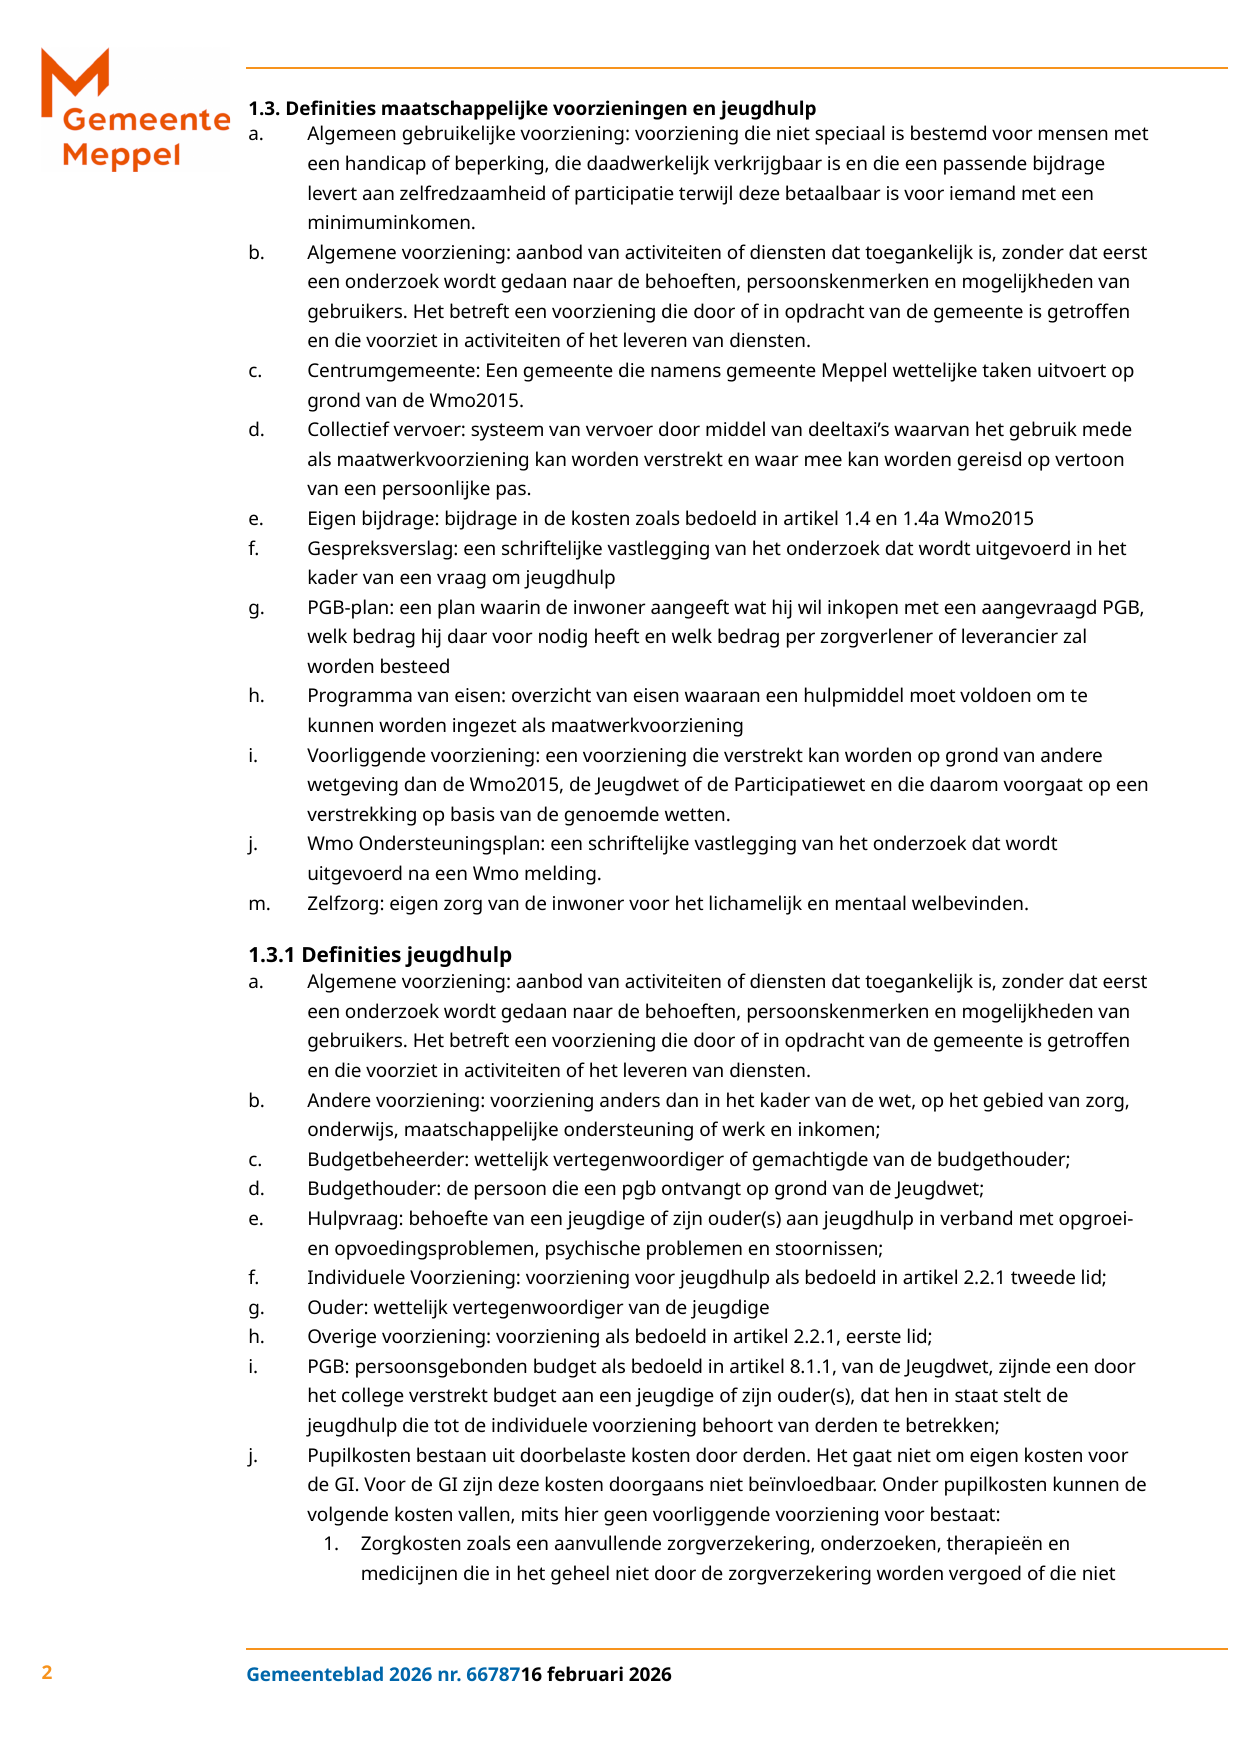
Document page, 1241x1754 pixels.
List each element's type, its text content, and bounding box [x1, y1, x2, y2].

list Voorliggende voorziening: een voorziening die verstrekt kan worden op grond van andere wetgeving dan de Wmo2015, de Jeugdwet of de Participatiewet en die daarom voorgaat op een verstrekking op basis van de genoemde wetten. [248, 742, 1152, 827]
list PGB: persoonsgebonden budget als bedoeld in artikel 8.1.1, van de Jeugdwet, zijnde een door het college verstrekt budget aan een jeugdige of zijn ouder(s), dat hen in staat stelt de jeugdhulp die tot de individuele voorziening behoort van derden te betrekken; [248, 1353, 1152, 1438]
list Algemene voorziening: aanbod van activiteiten of diensten dat toegankelijk is, zonder dat eerst een onderzoek wordt gedaan naar de behoeften, persoonskenmerken en mogelijkheden van gebruikers. Het betreft een voorziening die door of in opdracht van de gemeente is getroffen en die voorziet in activiteiten of het leveren van diensten. [248, 968, 1152, 1083]
picture [41, 47, 231, 172]
list Zelfzorg: eigen zorg van de inwoner voor het lichamelijk en mentaal welbevinden. [248, 890, 1152, 915]
list Centrumgemeente: Een gemeente die namens gemeente Meppel wettelijke taken uitvoert op grond van de Wmo2015. [248, 357, 1152, 412]
list Eigen bijdrage: bijdrage in de kosten zoals bedoeld in artikel 1.4 en 1.4a Wmo2015 [248, 505, 1152, 531]
list Gespreksverslag: een schriftelijke vastlegging van het onderzoek dat wordt uitgevoerd in het kader van een vraag om jeugdhulp [248, 535, 1152, 590]
list Budgetbeheerder: wettelijk vertegenwoordiger of gemachtigde van de budgethouder; [248, 1146, 1152, 1172]
list PGB-plan: een plan waarin de inwoner aangeeft wat hij wil inkopen met een aangevraagd PGB, welk bedrag hij daar voor nodig heeft en welk bedrag per zorgverlener of leverancier zal worden besteed [248, 594, 1152, 679]
list Andere voorziening: voorziening anders dan in het kader van de wet, op het gebied van zorg, onderwijs, maatschappelijke ondersteuning of werk en inkomen; [248, 1087, 1152, 1142]
list Ouder: wettelijk vertegenwoordiger van de jeugdige [248, 1294, 1152, 1320]
list Budgethouder: de persoon die een pgb ontvangt op grond van de Jeugdwet; [248, 1176, 1152, 1201]
list Algemene voorziening: aanbod van activiteiten of diensten dat toegankelijk is, zonder dat eerst een onderzoek wordt gedaan naar de behoeften, persoonskenmerken en mogelijkheden van gebruikers. Het betreft een voorziening die door of in opdracht van de gemeente is getroffen en die voorziet in activiteiten of het leveren van diensten. [248, 239, 1152, 353]
list Programma van eisen: overzicht van eisen waaraan een hulpmiddel moet voldoen om te kunnen worden ingezet als maatwerkvoorziening [248, 683, 1152, 738]
list Wmo Ondersteuningsplan: een schriftelijke vastlegging van het onderzoek dat wordt uitgevoerd na een Wmo melding. [248, 831, 1152, 886]
list Collectief vervoer: systeem van vervoer door middel van deeltaxi’s waarvan het gebruik mede als maatwerkvoorziening kan worden verstrekt en waar mee kan worden gereisd op vertoon van een persoonlijke pas. [248, 416, 1152, 501]
list Individuele Voorziening: voorziening voor jeugdhulp als bedoeld in artikel 2.2.1 tweede lid; [248, 1264, 1152, 1290]
list Overige voorziening: voorziening als bedoeld in artikel 2.2.1, eerste lid; [248, 1323, 1152, 1349]
list Zorgkosten zoals een aanvullende zorgverzekering, onderzoeken, therapieën en medicijnen die in het geheel niet door de zorgverzekering worden vergoed of die niet [323, 1531, 1152, 1586]
text 1.3.1 Definities jeugdhulp [248, 940, 1152, 968]
list Hulpvraag: behoefte van een jeugdige of zijn ouder(s) aan jeugdhulp in verband met opgroei- en opvoedingsproblemen, psychische problemen en stoornissen; [248, 1205, 1152, 1261]
list Pupilkosten bestaan uit doorbelaste kosten door derden. Het gaat niet om eigen kosten voor de GI. Voor de GI zijn deze kosten doorgaans niet beïnvloedbaar. Onder pupilkosten kunnen de volgende kosten vallen, mits hier geen voorliggende voorziening voor bestaat: [248, 1442, 1152, 1527]
text 1.3. Definities maatschappelijke voorzieningen en jeugdhulp [248, 95, 1152, 121]
list Algemeen gebruikelijke voorziening: voorziening die niet speciaal is bestemd voor mensen met een handicap of beperking, die daadwerkelijk verkrijgbaar is en die een passende bijdrage levert aan zelfredzaamheid of participatie terwijl deze betaalbaar is voor iemand met een minimuminkomen. [248, 121, 1152, 235]
